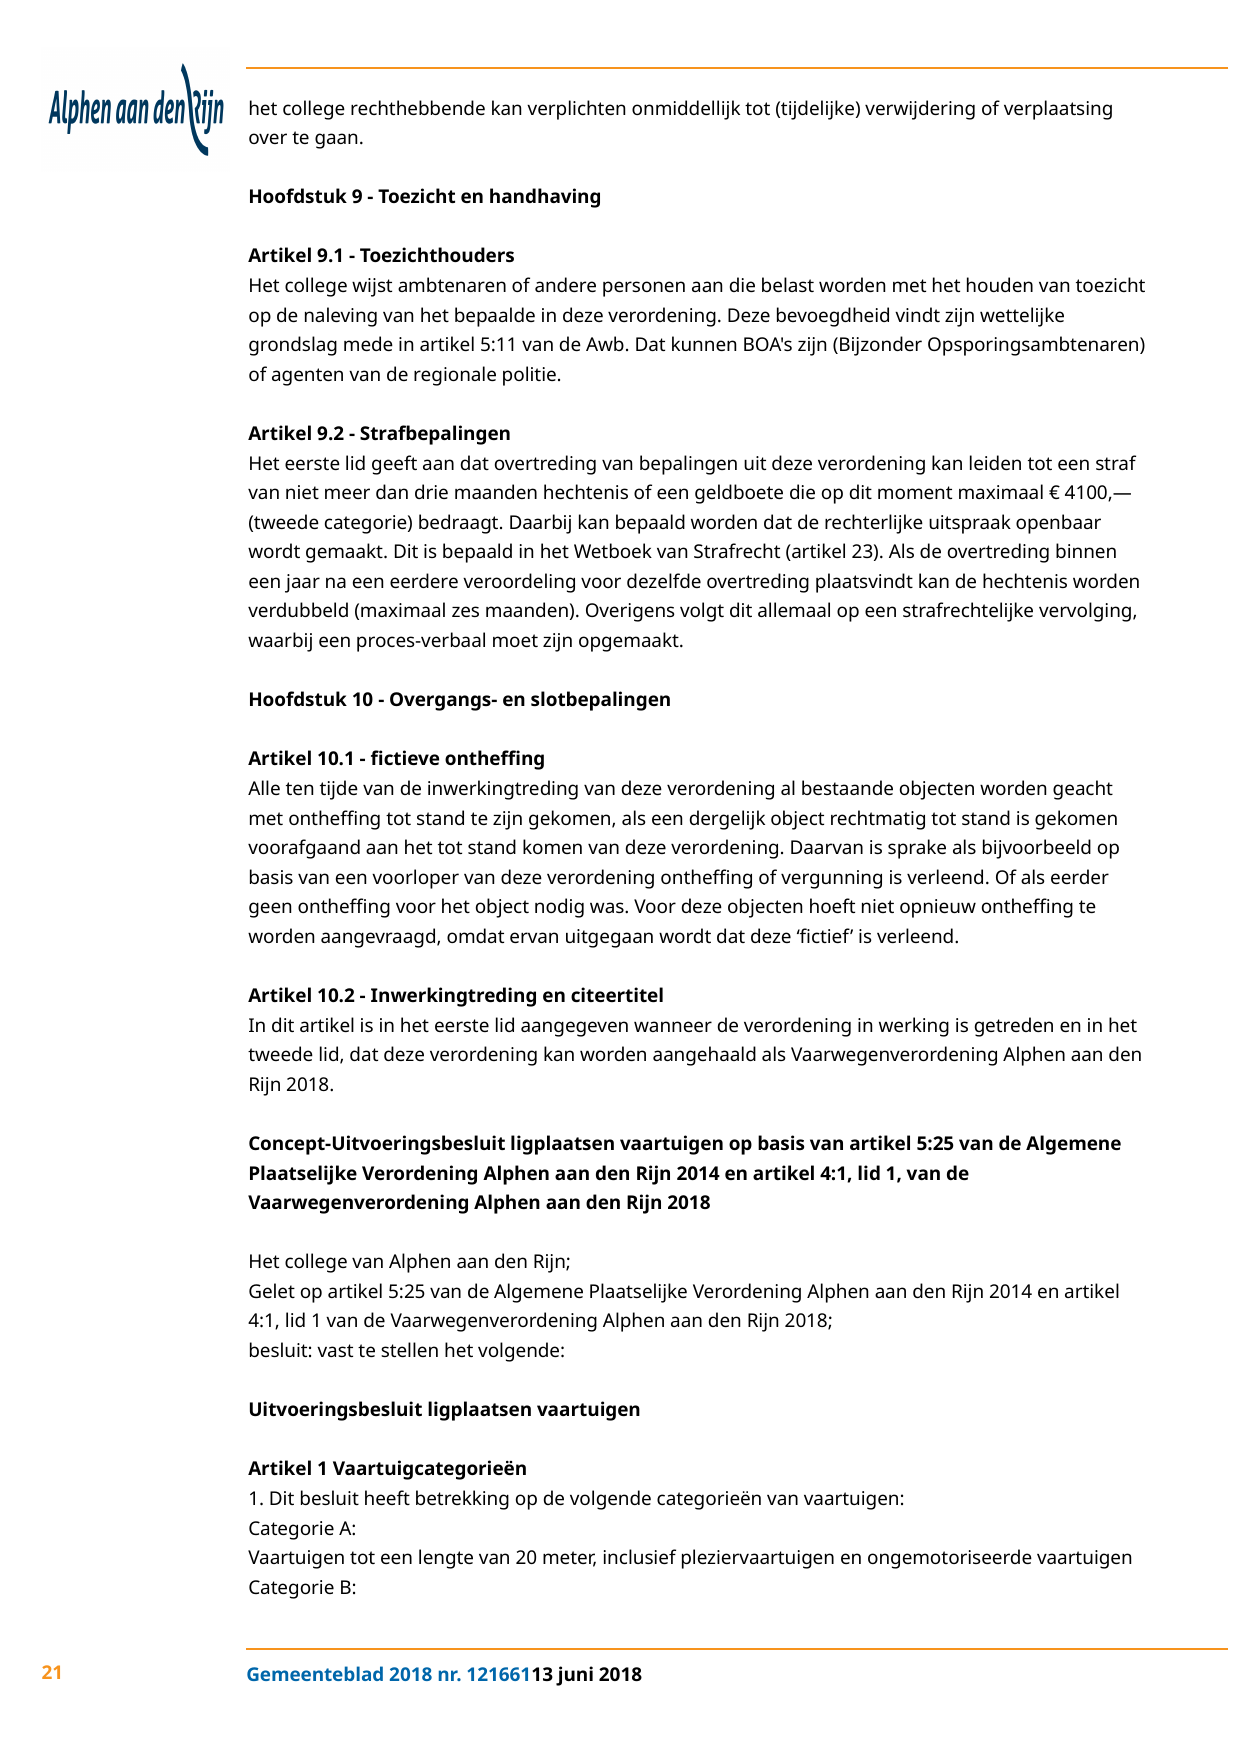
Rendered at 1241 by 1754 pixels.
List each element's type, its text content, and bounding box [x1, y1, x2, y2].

text Alle ten tijde van de inwerkingtreding van deze verordening al bestaande objecten worden geacht met ontheffing tot stand te zijn gekomen, als een dergelijk object rechtmatig tot stand is gekomen voorafgaand aan het tot stand komen van deze verordening. Daarvan is sprake als bijvoorbeeld op basis van een voorloper van deze verordening ontheffing of vergunning is verleend. Of als eerder geen ontheffing voor het object nodig was. Voor deze objecten hoeft niet opnieuw ontheffing te worden aangevraagd, omdat ervan uitgegaan wordt dat deze ‘fictief’ is verleend. [248, 775, 1152, 949]
text Hoofdstuk 10 - Overgangs- en slotbepalingen [248, 686, 1152, 712]
text Het college van Alphen aan den Rijn; [248, 1248, 1152, 1274]
text Artikel 10.1 - fictieve ontheffing [248, 746, 1152, 771]
text het college rechthebbende kan verplichten onmiddellijk tot (tijdelijke) verwijdering of verplaatsing over te gaan. [248, 95, 1152, 150]
text Categorie B: [248, 1574, 1152, 1600]
text 1. Dit besluit heeft betrekking op de volgende categorieën van vaartuigen: [248, 1485, 1152, 1511]
text Categorie A: [248, 1515, 1152, 1541]
text Hoofdstuk 9 - Toezicht en handhaving [248, 183, 1152, 209]
picture [41, 47, 231, 172]
text Het eerste lid geeft aan dat overtreding van bepalingen uit deze verordening kan leiden tot een straf van niet meer dan drie maanden hechtenis of een geldboete die op dit moment maximaal € 4100,— (tweede categorie) bedraagt. Daarbij kan bepaald worden dat de rechterlijke uitspraak openbaar wordt gemaakt. Dit is bepaald in het Wetboek van Strafrecht (artikel 23). Als de overtreding binnen een jaar na een eerdere veroordeling voor dezelfde overtreding plaatsvindt kan de hechtenis worden verdubbeld (maximaal zes maanden). Overigens volgt dit allemaal op een strafrechtelijke vervolging, waarbij een proces-verbaal moet zijn opgemaakt. [248, 450, 1152, 653]
text Uitvoeringsbesluit ligplaatsen vaartuigen [248, 1396, 1152, 1422]
text Artikel 9.1 - Toezichthouders [248, 243, 1152, 268]
text Gelet op artikel 5:25 van de Algemene Plaatselijke Verordening Alphen aan den Rijn 2014 en artikel 4:1, lid 1 van de Vaarwegenverordening Alphen aan den Rijn 2018; [248, 1278, 1152, 1333]
text Concept-Uitvoeringsbesluit ligplaatsen vaartuigen op basis van artikel 5:25 van de Algemene Plaatselijke Verordening Alphen aan den Rijn 2014 en artikel 4:1, lid 1, van de Vaarwegenverordening Alphen aan den Rijn 2018 [248, 1130, 1152, 1215]
text Artikel 10.2 - Inwerkingtreding en citeertitel [248, 982, 1152, 1008]
text Artikel 1 Vaartuigcategorieën [248, 1456, 1152, 1481]
text Artikel 9.2 - Strafbepalingen [248, 420, 1152, 446]
text besluit: vast te stellen het volgende: [248, 1337, 1152, 1363]
text Vaartuigen tot een lengte van 20 meter, inclusief pleziervaartuigen en ongemotoriseerde vaartuigen [248, 1544, 1152, 1570]
text Het college wijst ambtenaren of andere personen aan die belast worden met het houden van toezicht op de naleving van het bepaalde in deze verordening. Deze bevoegdheid vindt zijn wettelijke grondslag mede in artikel 5:11 van de Awb. Dat kunnen BOA's zijn (Bijzonder Opsporingsambtenaren) of agenten van de regionale politie. [248, 272, 1152, 387]
text In dit artikel is in het eerste lid aangegeven wanneer de verordening in werking is getreden en in het tweede lid, dat deze verordening kan worden aangehaald als Vaarwegenverordening Alphen aan den Rijn 2018. [248, 1012, 1152, 1097]
